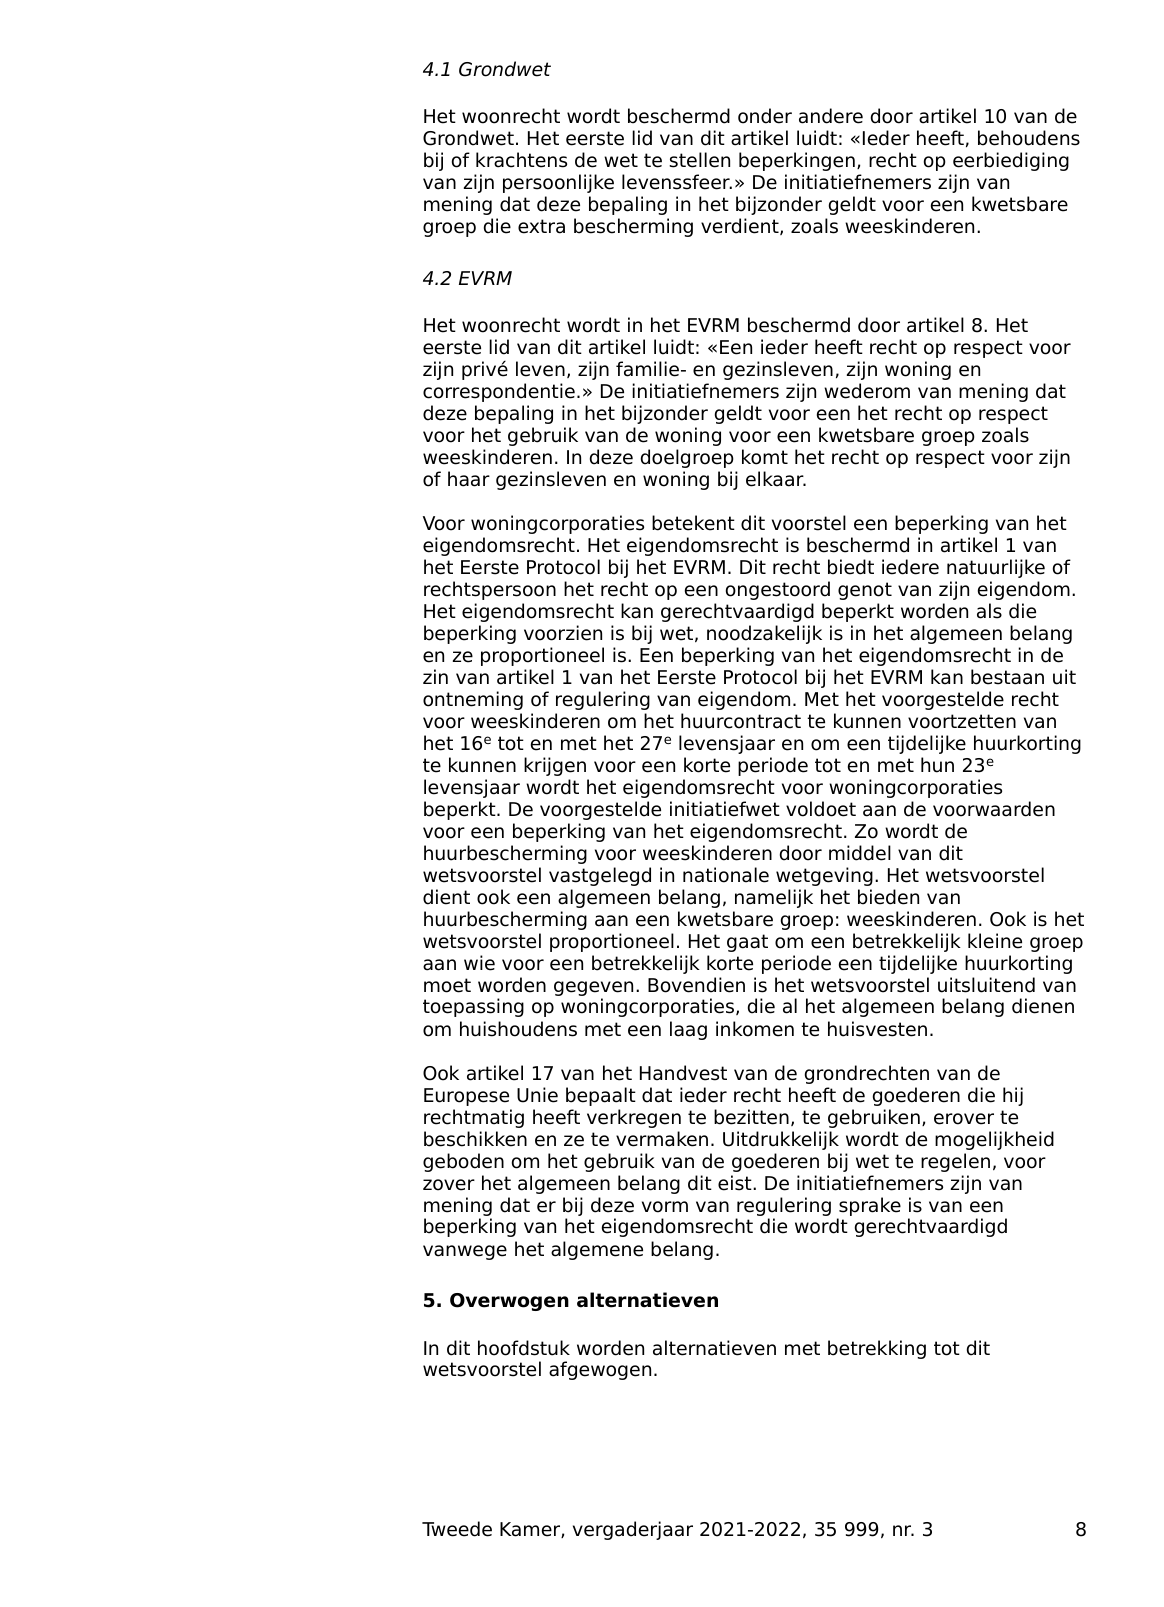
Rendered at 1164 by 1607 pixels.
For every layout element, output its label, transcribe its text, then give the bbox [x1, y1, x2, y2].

text Voor woningcorporaties betekent dit voorstel een beperking van het eigendomsrecht. Het eigendomsrecht is beschermd in artikel 1 van het Eerste Protocol bij het EVRM. Dit recht biedt iedere natuurlijke of rechtspersoon het recht op een ongestoord genot van zijn eigendom. Het eigendomsrecht kan gerechtvaardigd beperkt worden als die beperking voorzien is bij wet, noodzakelijk is in het algemeen belang en ze proportioneel is. Een beperking van het eigendomsrecht in de zin van artikel 1 van het Eerste Protocol bij het EVRM kan bestaan uit ontneming of regulering van eigendom. Met het voorgestelde recht voor weeskinderen om het huurcontract te kunnen voortzetten van het 16e tot en met het 27e levensjaar en om een tijdelijke huurkorting te kunnen krijgen voor een korte periode tot en met hun 23e levensjaar wordt het eigendomsrecht voor woningcorporaties beperkt. De voorgestelde initiatiefwet voldoet aan de voorwaarden voor een beperking van het eigendomsrecht. Zo wordt de huurbescherming voor weeskinderen door middel van dit wetsvoorstel vastgelegd in nationale wetgeving. Het wetsvoorstel dient ook een algemeen belang, namelijk het bieden van huurbescherming aan een kwetsbare groep: weeskinderen. Ook is het wetsvoorstel proportioneel. Het gaat om een betrekkelijk kleine groep aan wie voor een betrekkelijk korte periode een tijdelijke huurkorting moet worden gegeven. Bovendien is het wetsvoorstel uitsluitend van toepassing op woningcorporaties, die al het algemeen belang dienen om huishoudens met een laag inkomen te huisvesten. [422, 513, 1087, 1040]
subtitle 4.1 Grondwet [422, 59, 1087, 81]
subtitle 4.2 EVRM [422, 268, 1087, 290]
text Het woonrecht wordt in het EVRM beschermd door artikel 8. Het eerste lid van dit artikel luidt: «Een ieder heeft recht op respect voor zijn privé leven, zijn familie- en gezinsleven, zijn woning en correspondentie.» De initiatiefnemers zijn wederom van mening dat deze bepaling in het bijzonder geldt voor een het recht op respect voor het gebruik van de woning voor een kwetsbare groep zoals weeskinderen. In deze doelgroep komt het recht op respect voor zijn of haar gezinsleven en woning bij elkaar. [422, 315, 1087, 491]
text Het woonrecht wordt beschermd onder andere door artikel 10 van de Grondwet. Het eerste lid van dit artikel luidt: «Ieder heeft, behoudens bij of krachtens de wet te stellen beperkingen, recht op eerbiediging van zijn persoonlijke levenssfeer.» De initiatiefnemers zijn van mening dat deze bepaling in het bijzonder geldt voor een kwetsbare groep die extra bescherming verdient, zoals weeskinderen. [422, 106, 1087, 238]
subtitle 5. Overwogen alternatieven [422, 1290, 1087, 1312]
text In dit hoofdstuk worden alternatieven met betrekking tot dit wetsvoorstel afgewogen. [422, 1337, 1087, 1381]
text Ook artikel 17 van het Handvest van de grondrechten van de Europese Unie bepaalt dat ieder recht heeft de goederen die hij rechtmatig heeft verkregen te bezitten, te gebruiken, erover te beschikken en ze te vermaken. Uitdrukkelijk wordt de mogelijkheid geboden om het gebruik van de goederen bij wet te regelen, voor zover het algemeen belang dit eist. De initiatiefnemers zijn van mening dat er bij deze vorm van regulering sprake is van een beperking van het eigendomsrecht die wordt gerechtvaardigd vanwege het algemene belang. [422, 1063, 1087, 1260]
